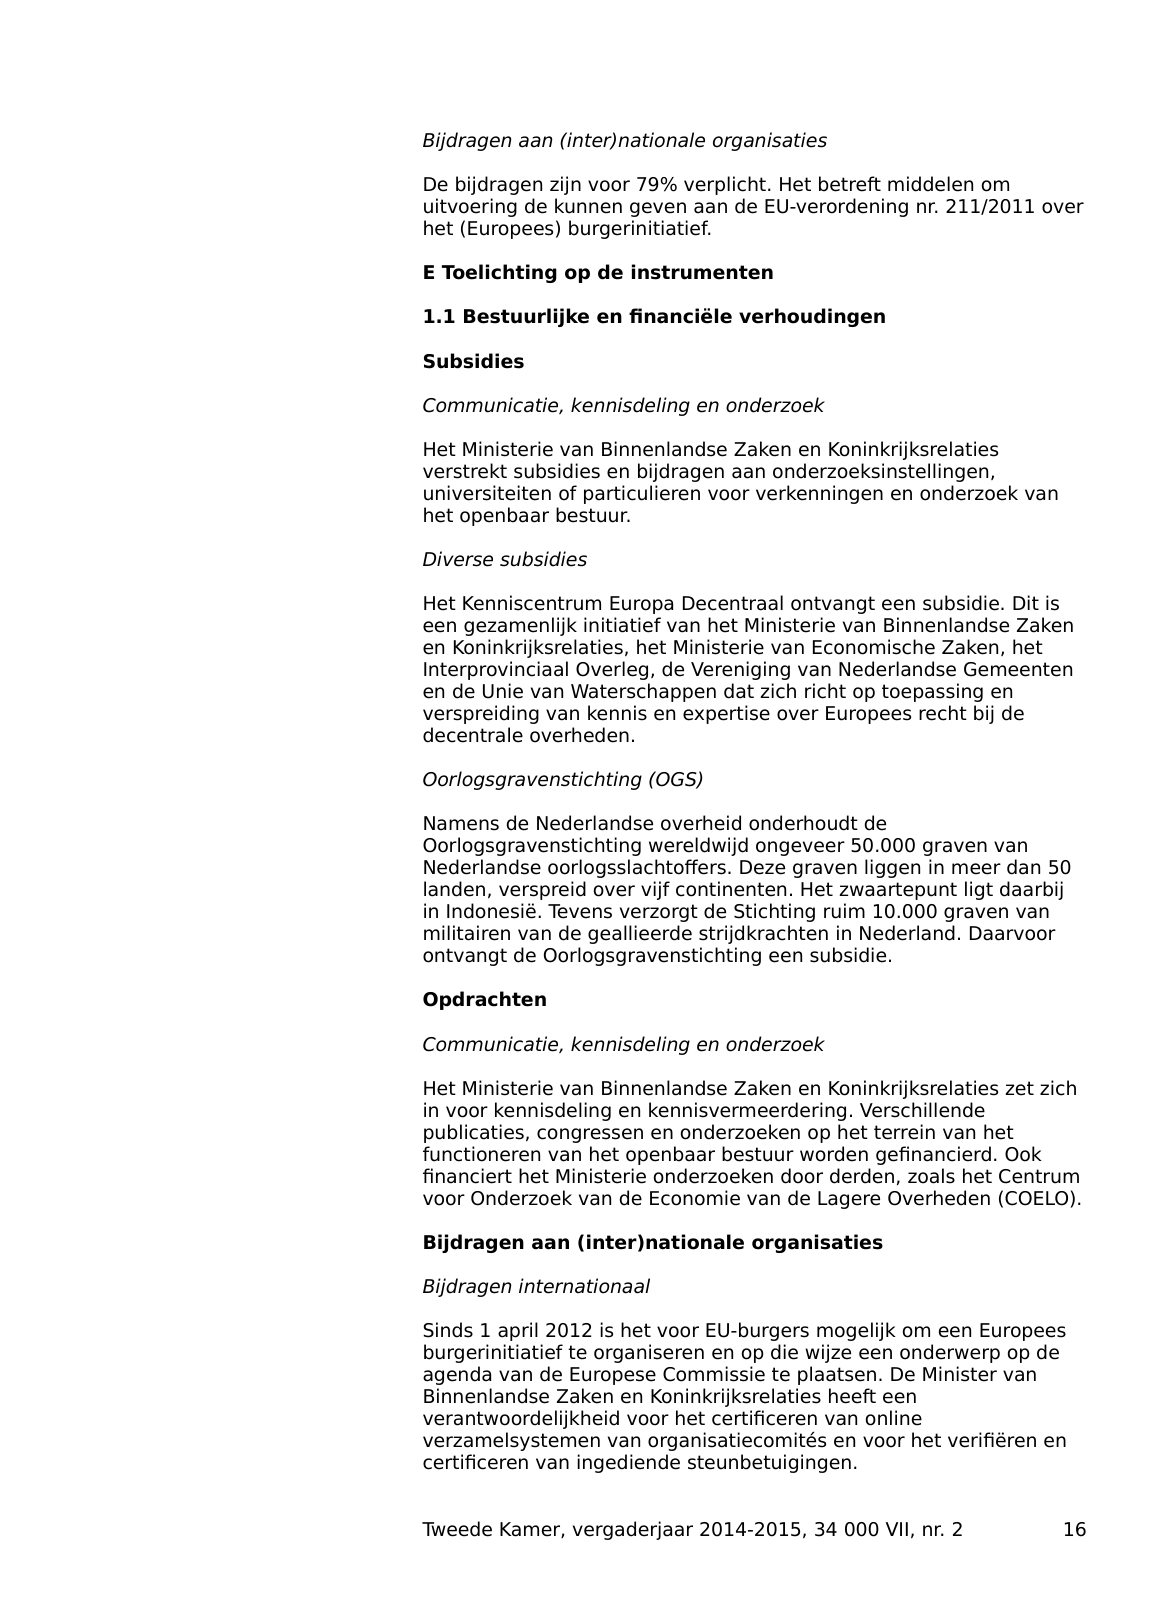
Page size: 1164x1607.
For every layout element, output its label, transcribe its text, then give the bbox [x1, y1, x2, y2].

subtitle Communicatie, kennisdeling en onderzoek [422, 395, 1087, 417]
text Het Ministerie van Binnenlandse Zaken en Koninkrijksrelaties zet zich in voor kennisdeling en kennisvermeerdering. Verschillende publicaties, congressen en onderzoeken op het terrein van het functioneren van het openbaar bestuur worden gefinancierd. Ook financiert het Ministerie onderzoeken door derden, zoals het Centrum voor Onderzoek van de Economie van de Lagere Overheden (COELO). [422, 1078, 1087, 1209]
subtitle Oorlogsgravenstichting (OGS) [422, 769, 1087, 791]
text Namens de Nederlandse overheid onderhoudt de Oorlogsgravenstichting wereldwijd ongeveer 50.000 graven van Nederlandse oorlogsslachtoffers. Deze graven liggen in meer dan 50 landen, verspreid over vijf continenten. Het zwaartepunt ligt daarbij in Indonesië. Tevens verzorgt de Stichting ruim 10.000 graven van militairen van de geallieerde strijdkrachten in Nederland. Daarvoor ontvangt de Oorlogsgravenstichting een subsidie. [422, 813, 1087, 967]
subtitle Bijdragen aan (inter)nationale organisaties [422, 1232, 1087, 1254]
subtitle E Toelichting op de instrumenten [422, 262, 1087, 284]
subtitle Communicatie, kennisdeling en onderzoek [422, 1033, 1087, 1056]
subtitle Diverse subsidies [422, 549, 1087, 571]
subtitle Bijdragen aan (inter)nationale organisaties [422, 130, 1087, 152]
subtitle Subsidies [422, 351, 1087, 372]
subtitle Opdrachten [422, 989, 1087, 1011]
text De bijdragen zijn voor 79% verplicht. Het betreft middelen om uitvoering de kunnen geven aan de EU-verordening nr. 211/2011 over het (Europees) burgerinitiatief. [422, 174, 1087, 240]
text Sinds 1 april 2012 is het voor EU-burgers mogelijk om een Europees burgerinitiatief te organiseren en op die wijze een onderwerp op de agenda van de Europese Commissie te plaatsen. De Minister van Binnenlandse Zaken en Koninkrijksrelaties heeft een verantwoordelijkheid voor het certificeren van online verzamelsystemen van organisatiecomités en voor het verifiëren en certificeren van ingediende steunbetuigingen. [422, 1320, 1087, 1474]
text Het Kenniscentrum Europa Decentraal ontvangt een subsidie. Dit is een gezamenlijk initiatief van het Ministerie van Binnenlandse Zaken en Koninkrijksrelaties, het Ministerie van Economische Zaken, het Interprovinciaal Overleg, de Vereniging van Nederlandse Gemeenten en de Unie van Waterschappen dat zich richt op toepassing en verspreiding van kennis en expertise over Europees recht bij de decentrale overheden. [422, 593, 1087, 747]
subtitle Bijdragen internationaal [422, 1276, 1087, 1298]
text Het Ministerie van Binnenlandse Zaken en Koninkrijksrelaties verstrekt subsidies en bijdragen aan onderzoeksinstellingen, universiteiten of particulieren voor verkenningen en onderzoek van het openbaar bestuur. [422, 439, 1087, 527]
subtitle 1.1 Bestuurlijke en financiële verhoudingen [422, 306, 1087, 328]
